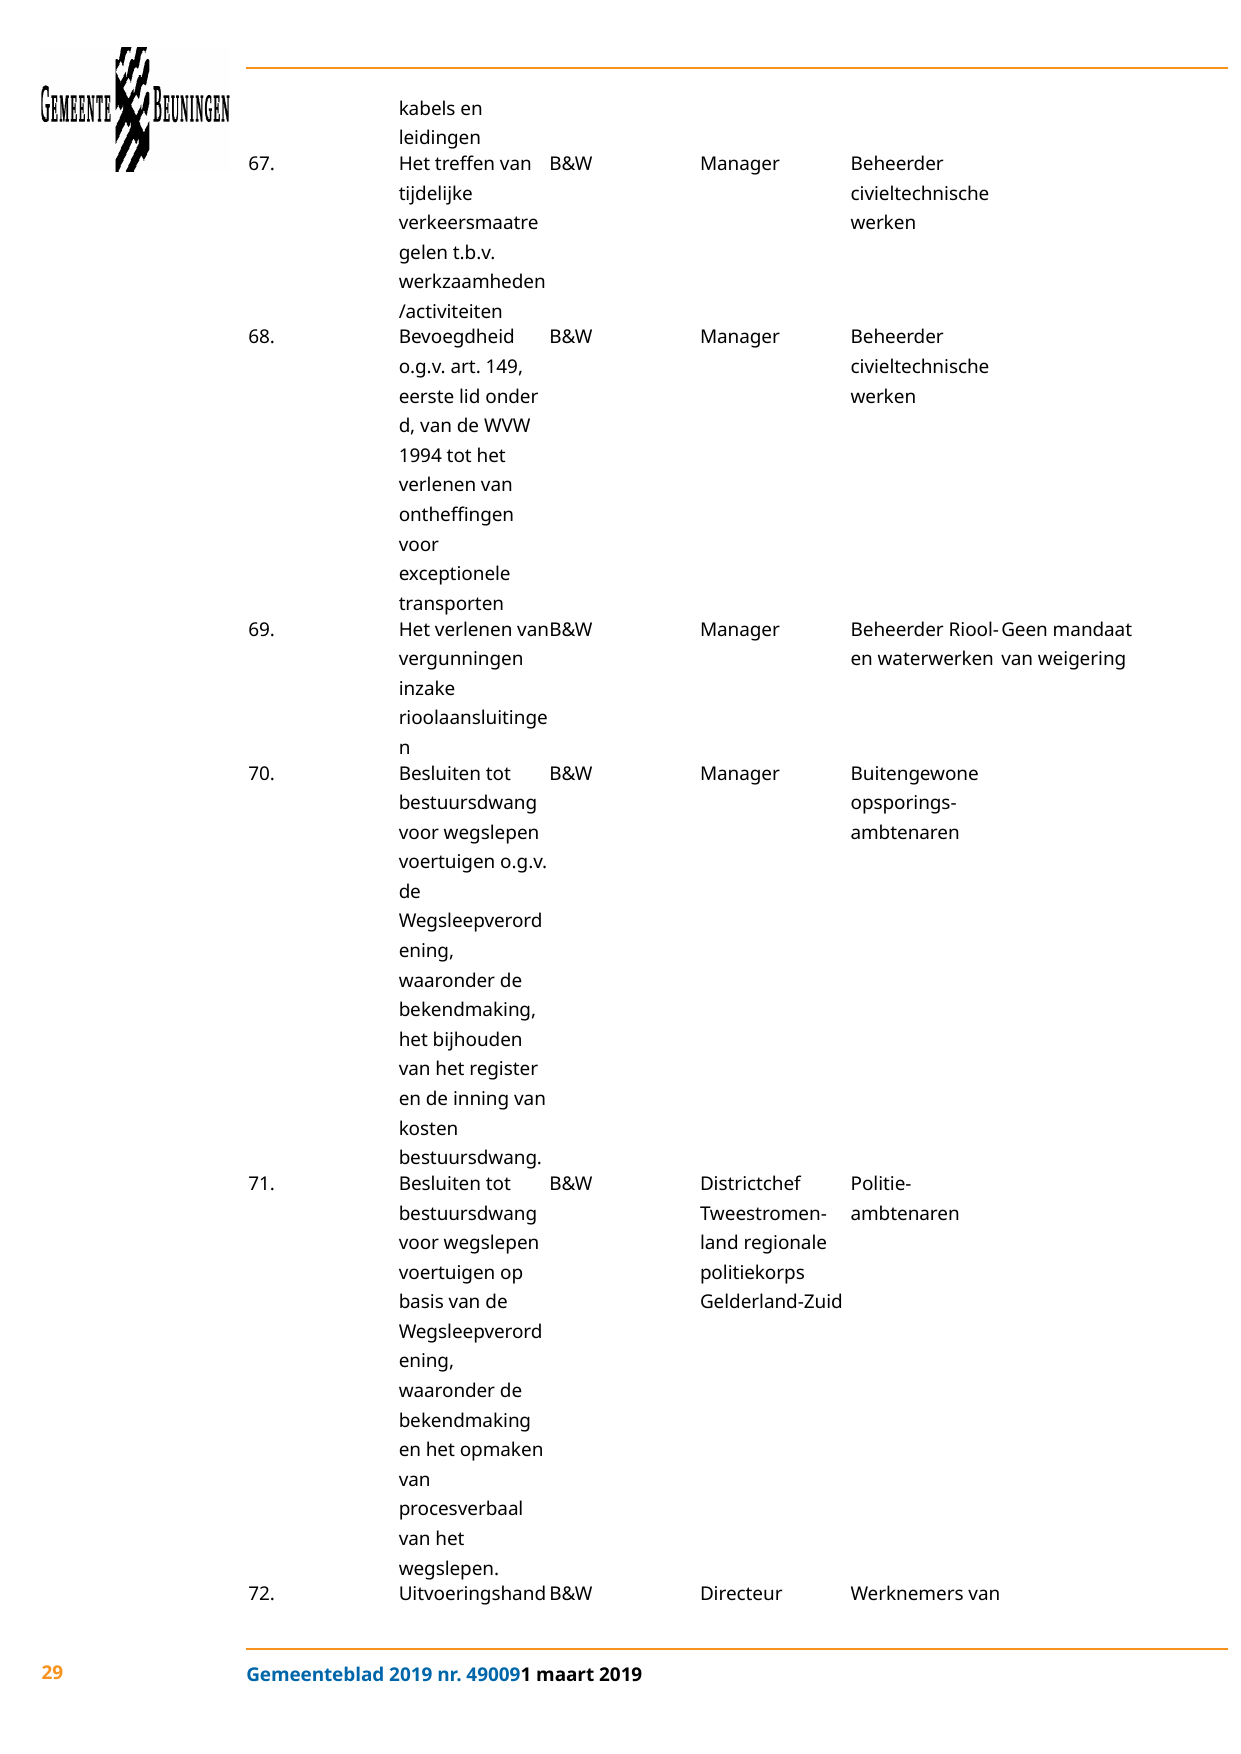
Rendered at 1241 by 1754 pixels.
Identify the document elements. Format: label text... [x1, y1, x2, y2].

table_cell Beheerder Riool- en waterwerken [850, 616, 1001, 760]
table_cell B&W [549, 1580, 700, 1606]
table_cell Uitvoeringshand [399, 1580, 549, 1606]
table_cell Manager [700, 616, 850, 760]
table_cell [1001, 150, 1152, 324]
table_cell B&W [549, 616, 700, 760]
table_cell [248, 1580, 398, 1606]
table_cell Buitengewone opsporings- ambtenaren [850, 760, 1001, 1170]
table_cell [248, 324, 398, 616]
table_cell kabels en leidingen [399, 95, 549, 150]
table_cell [248, 616, 398, 760]
table_cell Bevoegdheid o.g.v. art. 149, eerste lid onder d, van de WVW 1994 tot het verlenen van ontheffingen voor exceptionele transporten [399, 324, 549, 616]
table_cell [248, 1170, 398, 1580]
table_cell Manager [700, 324, 850, 616]
table_cell Geen mandaat van weigering [1001, 616, 1152, 760]
table_cell Districtchef Tweestromen-land regionale politiekorps Gelderland-Zuid [700, 1170, 850, 1580]
table_cell [549, 95, 700, 150]
table_cell Directeur [700, 1580, 850, 1606]
table_cell [248, 95, 398, 150]
table_cell [1001, 760, 1152, 1170]
table_cell Besluiten tot bestuursdwang voor wegslepen voertuigen op basis van de Wegsleepverordening, waaronder de bekendmaking en het opmaken van procesverbaal van het wegslepen. [399, 1170, 549, 1580]
table_cell Het verlenen van vergunningen inzake rioolaansluitingen [399, 616, 549, 760]
picture [41, 47, 231, 172]
table_cell [248, 150, 398, 324]
table_cell Het treffen van tijdelijke verkeersmaatregelen t.b.v. werkzaamheden/activiteiten [399, 150, 549, 324]
table_cell B&W [549, 150, 700, 324]
table_cell Beheerder civieltechnische werken [850, 324, 1001, 616]
table_cell [850, 95, 1001, 150]
table_cell [1001, 1170, 1152, 1580]
table_cell Beheerder civieltechnische werken [850, 150, 1001, 324]
table_cell B&W [549, 760, 700, 1170]
table_cell Werknemers van [850, 1580, 1001, 1606]
table_cell [1001, 95, 1152, 150]
table_cell [700, 95, 850, 150]
table_cell Manager [700, 760, 850, 1170]
table_cell B&W [549, 1170, 700, 1580]
table_cell [1001, 324, 1152, 616]
table_cell [1001, 1580, 1152, 1606]
table_cell Manager [700, 150, 850, 324]
table_cell Politie-ambtenaren [850, 1170, 1001, 1580]
table_cell [248, 760, 398, 1170]
table_cell Besluiten tot bestuursdwang voor wegslepen voertuigen o.g.v. de Wegsleepverordening, waaronder de bekendmaking, het bijhouden van het register en de inning van kosten bestuursdwang. [399, 760, 549, 1170]
table_cell B&W [549, 324, 700, 616]
